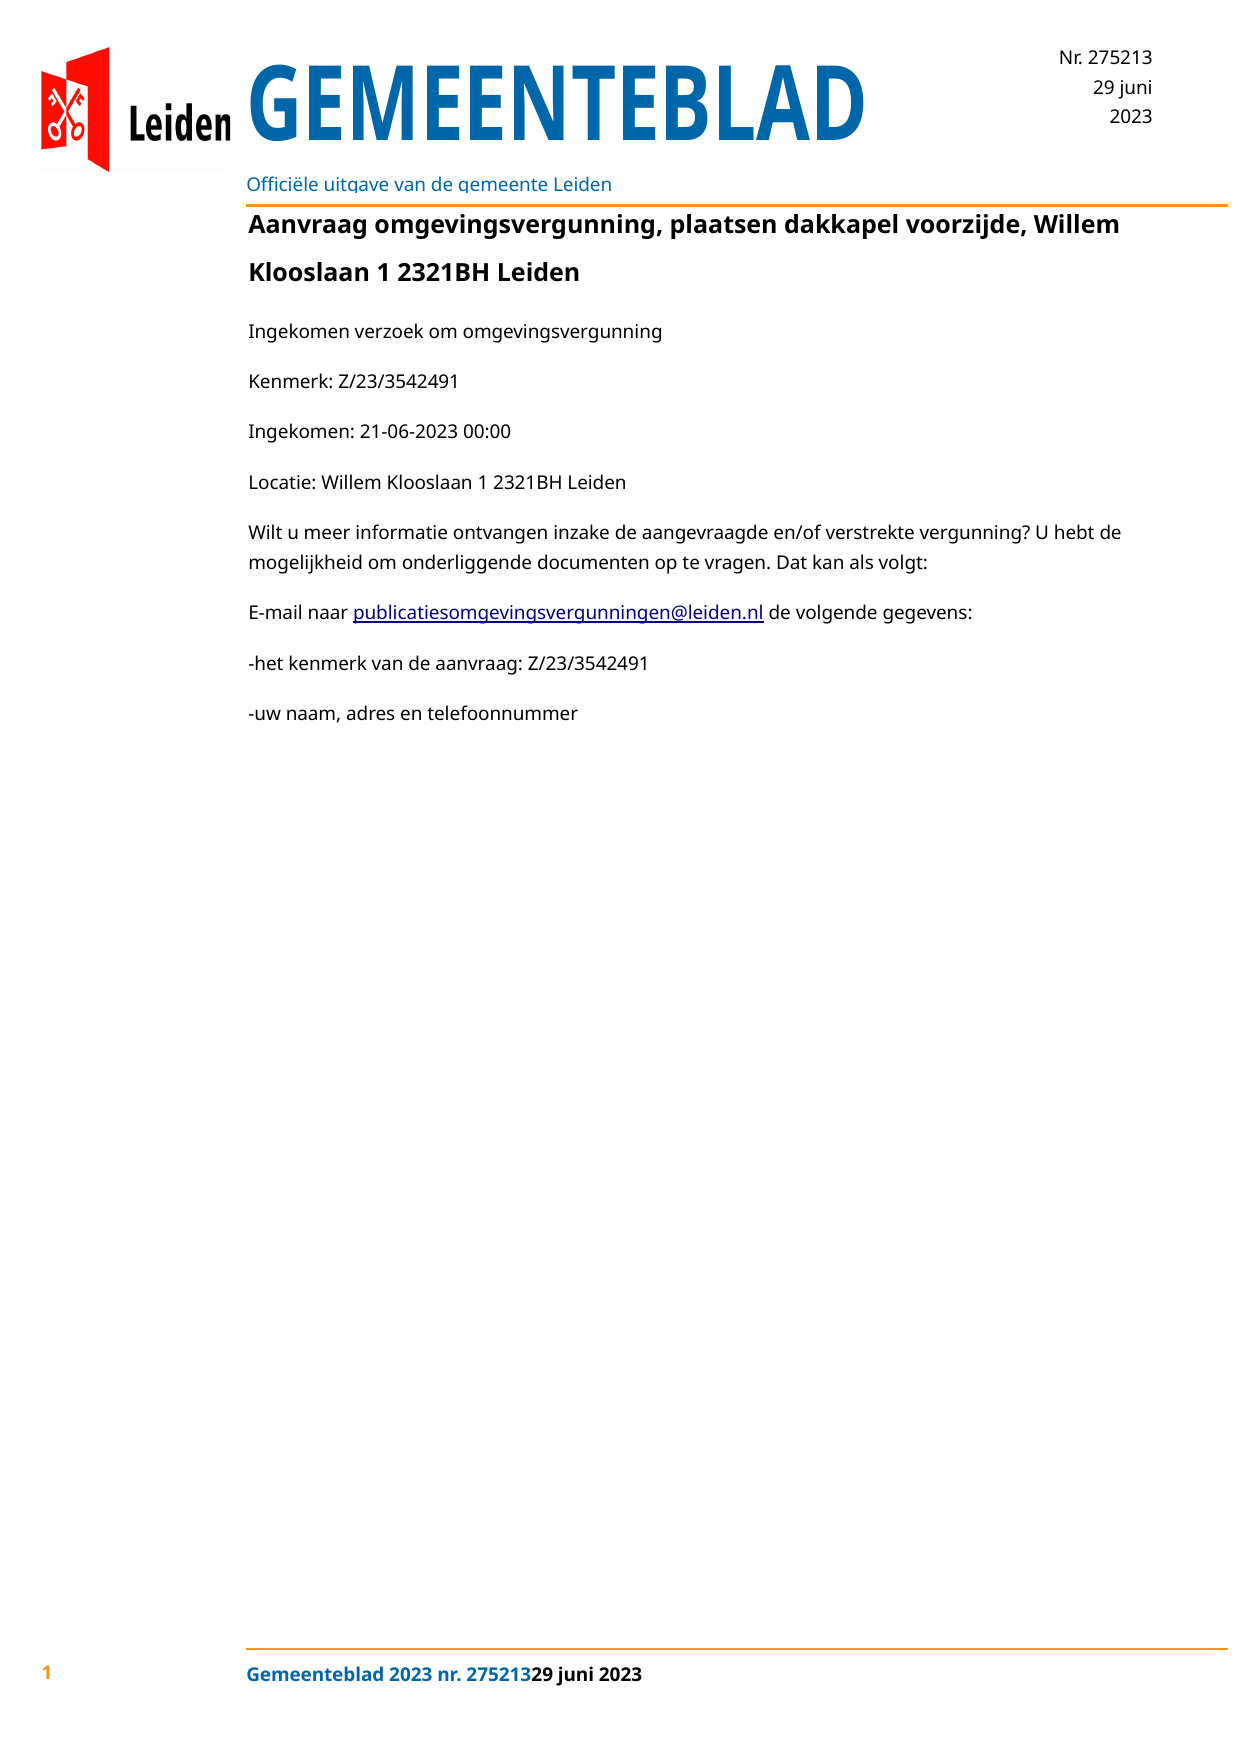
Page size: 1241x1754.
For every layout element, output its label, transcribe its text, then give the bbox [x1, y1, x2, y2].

picture [41, 47, 231, 172]
text E-mail naar publicatiesomgevingsvergunningen@leiden.nl de volgende gegevens: [248, 599, 1152, 625]
text Ingekomen verzoek om omgevingsvergunning [248, 318, 1152, 344]
text -uw naam, adres en telefoonnummer [248, 700, 1152, 726]
text Aanvraag omgevingsvergunning, plaatsen dakkapel voorzijde, Willem Klooslaan 1 2321BH Leiden [248, 207, 1152, 288]
text Wilt u meer informatie ontvangen inzake de aangevraagde en/of verstrekte vergunning? U hebt de mogelijkheid om onderliggende documenten op te vragen. Dat kan als volgt: [248, 519, 1152, 575]
text -het kenmerk van de aanvraag: Z/23/3542491 [248, 650, 1152, 676]
text Kenmerk: Z/23/3542491 [248, 368, 1152, 394]
text Ingekomen: 21-06-2023 00:00 [248, 419, 1152, 444]
text Locatie: Willem Klooslaan 1 2321BH Leiden [248, 469, 1152, 495]
